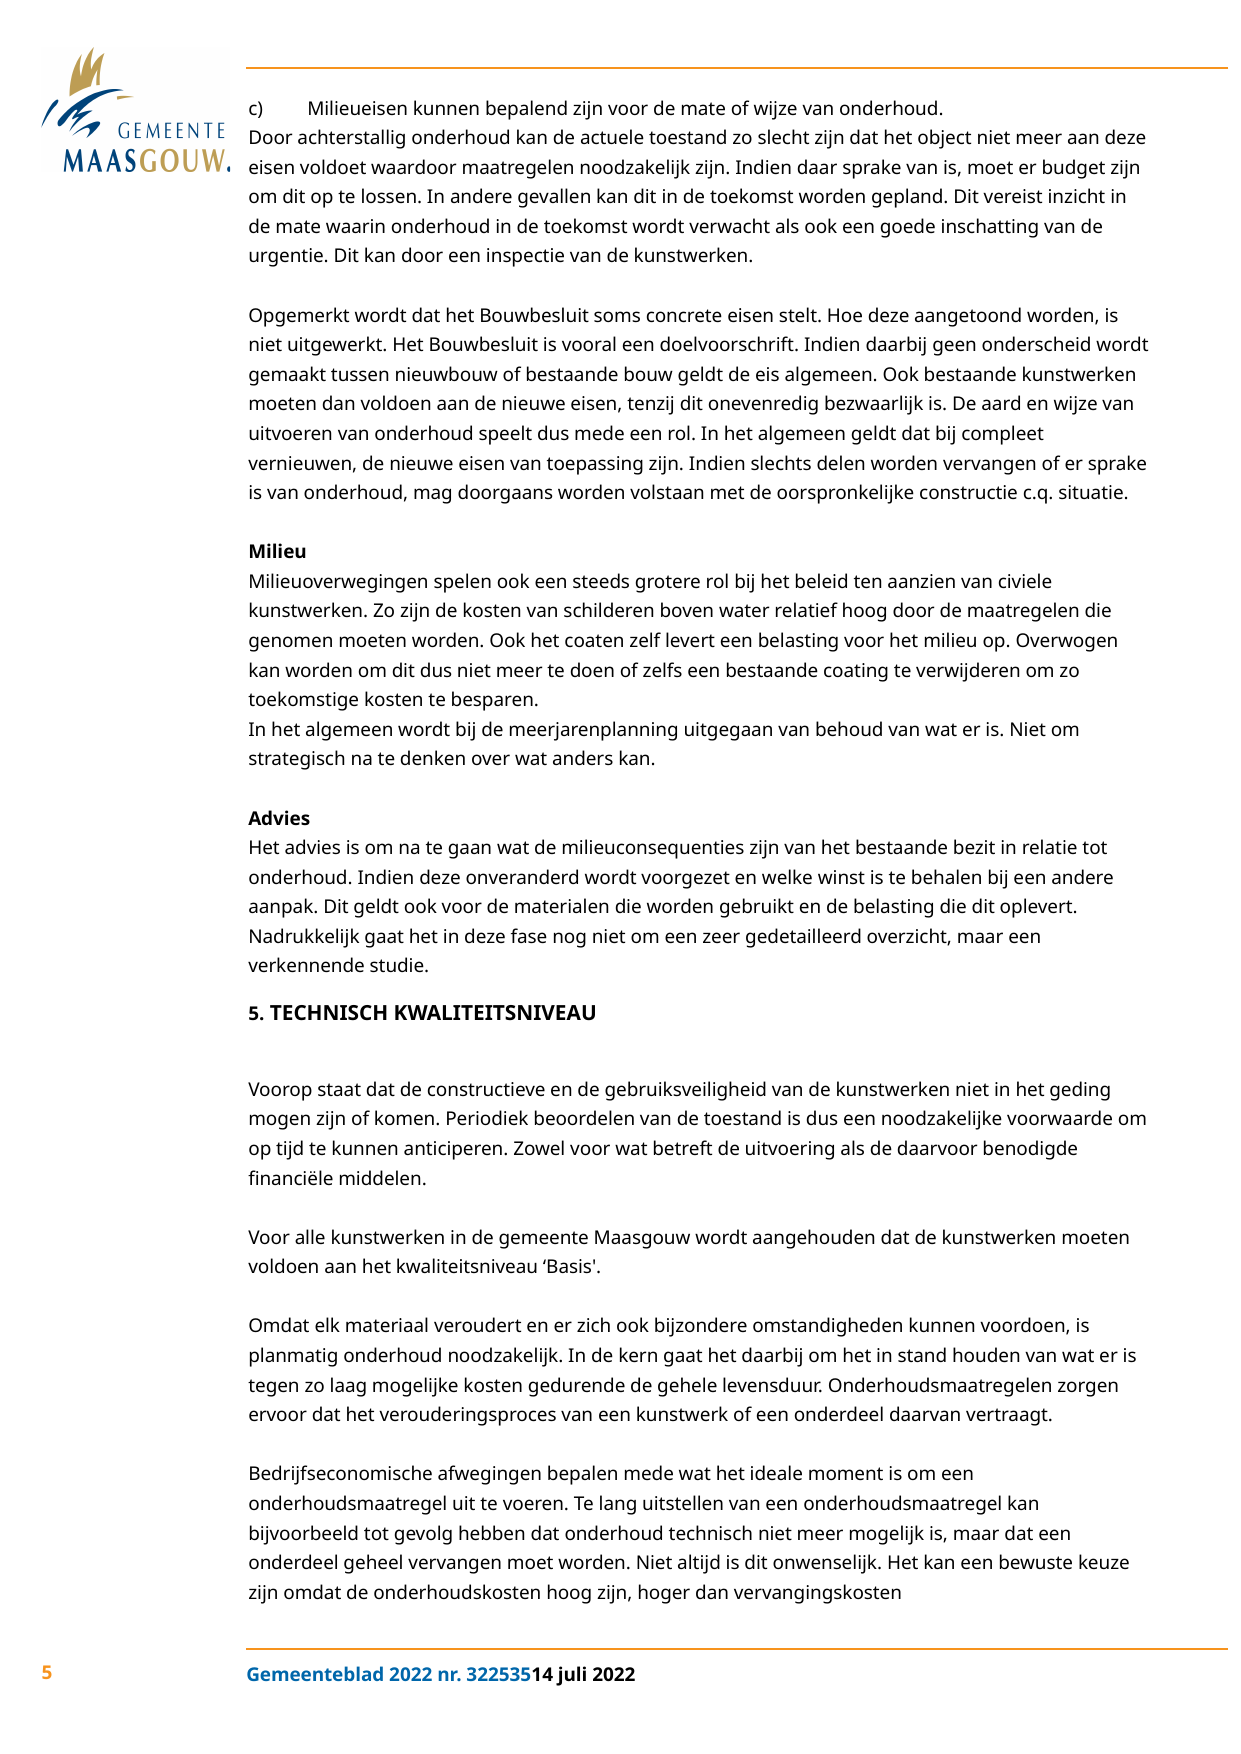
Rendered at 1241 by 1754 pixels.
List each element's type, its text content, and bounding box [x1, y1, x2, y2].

text Milieu [248, 538, 1152, 564]
text Het advies is om na te gaan wat de milieuconsequenties zijn van het bestaande bezit in relatie tot onderhoud. Indien deze onveranderd wordt voorgezet en welke winst is te behalen bij een andere aanpak. Dit geldt ook voor de materialen die worden gebruikt en de belasting die dit oplevert. Nadrukkelijk gaat het in deze fase nog niet om een zeer gedetailleerd overzicht, maar een verkennende studie. [248, 834, 1152, 978]
picture [41, 47, 231, 172]
text Opgemerkt wordt dat het Bouwbesluit soms concrete eisen stelt. Hoe deze aangetoond worden, is niet uitgewerkt. Het Bouwbesluit is vooral een doelvoorschrift. Indien daarbij geen onderscheid wordt gemaakt tussen nieuwbouw of bestaande bouw geldt de eis algemeen. Ook bestaande kunstwerken moeten dan voldoen aan de nieuwe eisen, tenzij dit onevenredig bezwaarlijk is. De aard en wijze van uitvoeren van onderhoud speelt dus mede een rol. In het algemeen geldt dat bij compleet vernieuwen, de nieuwe eisen van toepassing zijn. Indien slechts delen worden vervangen of er sprake is van onderhoud, mag doorgaans worden volstaan met de oorspronkelijke constructie c.q. situatie. [248, 302, 1152, 505]
text 5. TECHNISCH KWALITEITSNIVEAU [248, 998, 1152, 1027]
text Voor alle kunstwerken in de gemeente Maasgouw wordt aangehouden dat de kunstwerken moeten voldoen aan het kwaliteitsniveau ‘Basis'. [248, 1224, 1152, 1279]
text In het algemeen wordt bij de meerjarenplanning uitgegaan van behoud van wat er is. Niet om strategisch na te denken over wat anders kan. [248, 716, 1152, 771]
text Door achterstallig onderhoud kan de actuele toestand zo slecht zijn dat het object niet meer aan deze eisen voldoet waardoor maatregelen noodzakelijk zijn. Indien daar sprake van is, moet er budget zijn om dit op te lossen. In andere gevallen kan dit in de toekomst worden gepland. Dit vereist inzicht in de mate waarin onderhoud in de toekomst wordt verwacht als ook een goede inschatting van de urgentie. Dit kan door een inspectie van de kunstwerken. [248, 124, 1152, 268]
text Voorop staat dat de constructieve en de gebruiksveiligheid van de kunstwerken niet in het geding mogen zijn of komen. Periodiek beoordelen van de toestand is dus een noodzakelijke voorwaarde om op tijd te kunnen anticiperen. Zowel voor wat betreft de uitvoering als de daarvoor benodigde financiële middelen. [248, 1076, 1152, 1191]
text Omdat elk materiaal veroudert en er zich ook bijzondere omstandigheden kunnen voordoen, is planmatig onderhoud noodzakelijk. In de kern gaat het daarbij om het in stand houden van wat er is tegen zo laag mogelijke kosten gedurende de gehele levensduur. Onderhoudsmaatregelen zorgen ervoor dat het verouderingsproces van een kunstwerk of een onderdeel daarvan vertraagt. [248, 1313, 1152, 1427]
list Milieueisen kunnen bepalend zijn voor de mate of wijze van onderhoud. [248, 95, 1152, 121]
text Bedrijfseconomische afwegingen bepalen mede wat het ideale moment is om een onderhoudsmaatregel uit te voeren. Te lang uitstellen van een onderhoudsmaatregel kan bijvoorbeeld tot gevolg hebben dat onderhoud technisch niet meer mogelijk is, maar dat een onderdeel geheel vervangen moet worden. Niet altijd is dit onwenselijk. Het kan een bewuste keuze zijn omdat de onderhoudskosten hoog zijn, hoger dan vervangingskosten [248, 1461, 1152, 1605]
text Advies [248, 805, 1152, 831]
text Milieuoverwegingen spelen ook een steeds grotere rol bij het beleid ten aanzien van civiele kunstwerken. Zo zijn de kosten van schilderen boven water relatief hoog door de maatregelen die genomen moeten worden. Ook het coaten zelf levert een belasting voor het milieu op. Overwogen kan worden om dit dus niet meer te doen of zelfs een bestaande coating te verwijderen om zo toekomstige kosten te besparen. [248, 568, 1152, 712]
